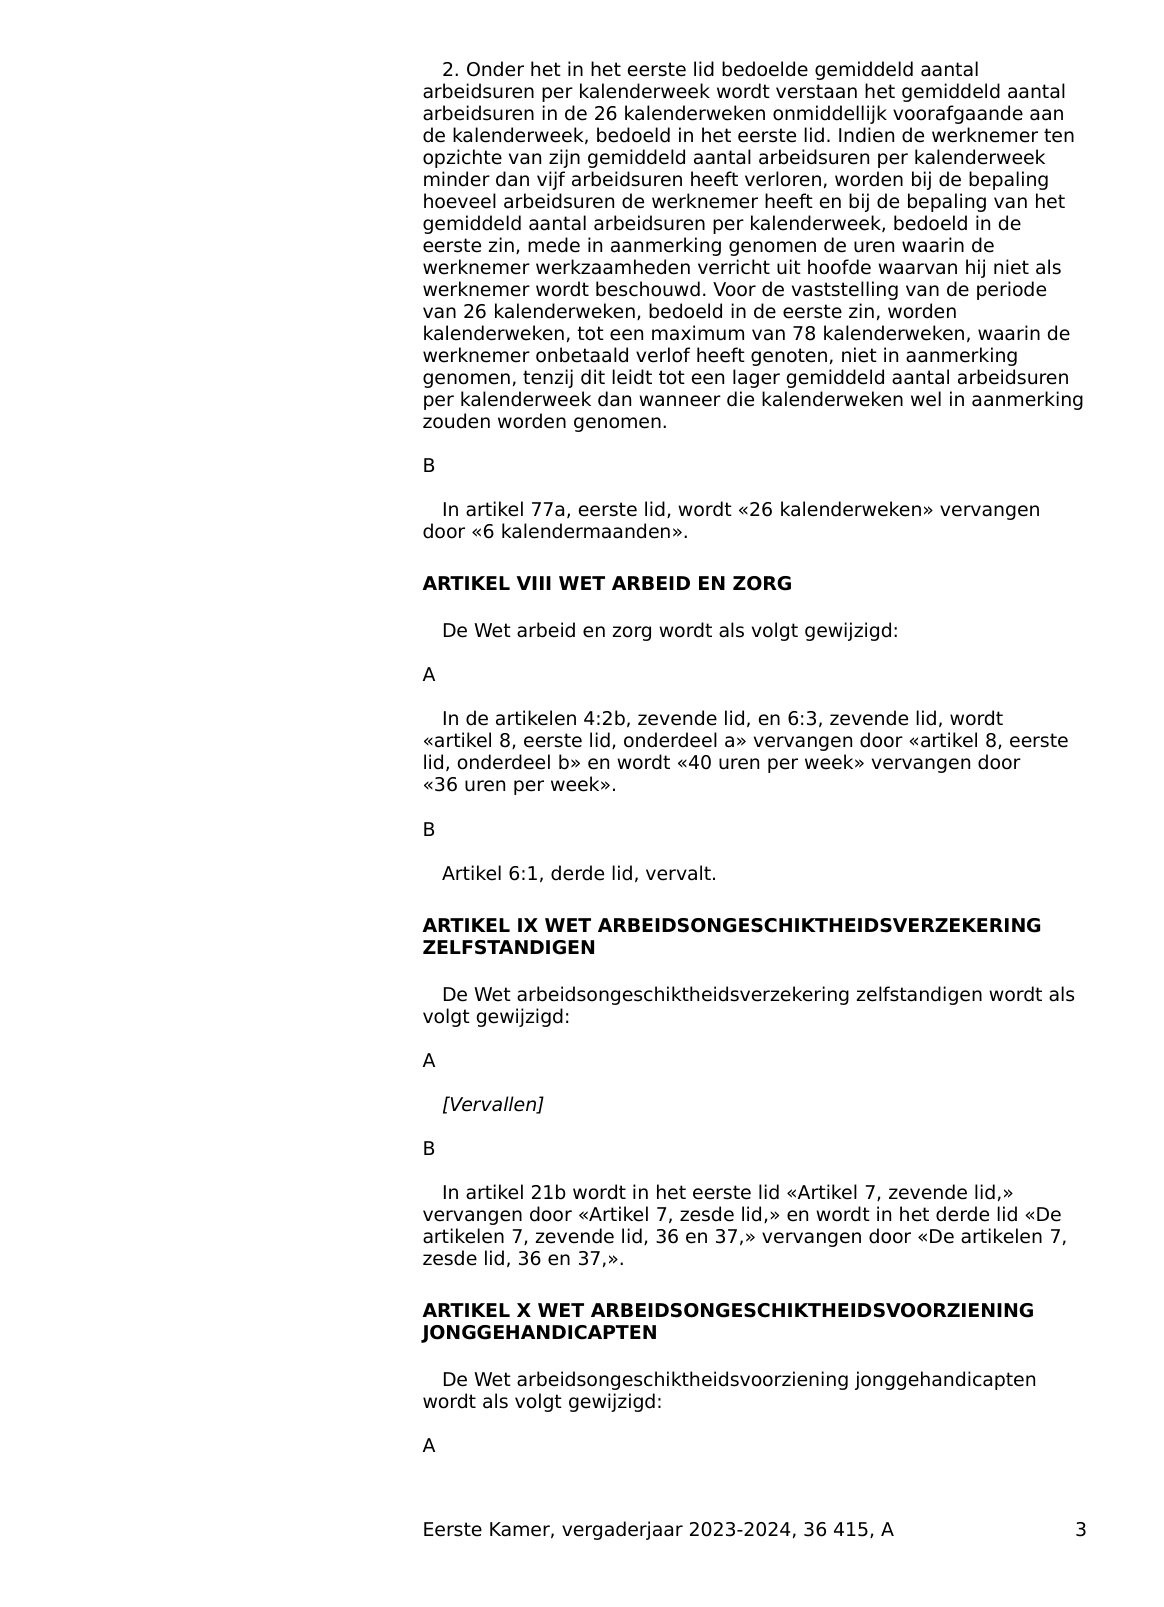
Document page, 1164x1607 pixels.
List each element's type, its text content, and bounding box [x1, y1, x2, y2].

text De Wet arbeid en zorg wordt als volgt gewijzigd: [422, 620, 1087, 642]
text De Wet arbeidsongeschiktheidsverzekering zelfstandigen wordt als volgt gewijzigd: [422, 983, 1087, 1027]
text A [422, 664, 1087, 686]
text In artikel 21b wordt in het eerste lid «Artikel 7, zevende lid,» vervangen door «Artikel 7, zesde lid,» en wordt in het derde lid «De artikelen 7, zevende lid, 36 en 37,» vervangen door «De artikelen 7, zesde lid, 36 en 37,». [422, 1182, 1087, 1270]
subtitle ARTIKEL IX WET ARBEIDSONGESCHIKTHEIDSVERZEKERING ZELFSTANDIGEN [422, 914, 1087, 958]
text B [422, 1138, 1087, 1160]
text A [422, 1435, 1087, 1457]
text [Vervallen] [422, 1094, 1087, 1116]
text B [422, 818, 1087, 840]
text 2. Onder het in het eerste lid bedoelde gemiddeld aantal arbeidsuren per kalenderweek wordt verstaan het gemiddeld aantal arbeidsuren in de 26 kalenderweken onmiddellijk voorafgaande aan de kalenderweek, bedoeld in het eerste lid. Indien de werknemer ten opzichte van zijn gemiddeld aantal arbeidsuren per kalenderweek minder dan vijf arbeidsuren heeft verloren, worden bij de bepaling hoeveel arbeidsuren de werknemer heeft en bij de bepaling van het gemiddeld aantal arbeidsuren per kalenderweek, bedoeld in de eerste zin, mede in aanmerking genomen de uren waarin de werknemer werkzaamheden verricht uit hoofde waarvan hij niet als werknemer wordt beschouwd. Voor de vaststelling van de periode van 26 kalenderweken, bedoeld in de eerste zin, worden kalenderweken, tot een maximum van 78 kalenderweken, waarin de werknemer onbetaald verlof heeft genoten, niet in aanmerking genomen, tenzij dit leidt tot een lager gemiddeld aantal arbeidsuren per kalenderweek dan wanneer die kalenderweken wel in aanmerking zouden worden genomen. [422, 59, 1087, 433]
text Artikel 6:1, derde lid, vervalt. [422, 863, 1087, 884]
text B [422, 455, 1087, 477]
text De Wet arbeidsongeschiktheidsvoorziening jonggehandicapten wordt als volgt gewijzigd: [422, 1369, 1087, 1413]
text A [422, 1050, 1087, 1072]
subtitle ARTIKEL VIII WET ARBEID EN ZORG [422, 573, 1087, 595]
text In artikel 77a, eerste lid, wordt «26 kalenderweken» vervangen door «6 kalendermaanden». [422, 499, 1087, 543]
subtitle ARTIKEL X WET ARBEIDSONGESCHIKTHEIDSVOORZIENING JONGGEHANDICAPTEN [422, 1300, 1087, 1344]
text In de artikelen 4:2b, zevende lid, en 6:3, zevende lid, wordt «artikel 8, eerste lid, onderdeel a» vervangen door «artikel 8, eerste lid, onderdeel b» en wordt «40 uren per week» vervangen door «36 uren per week». [422, 708, 1087, 796]
